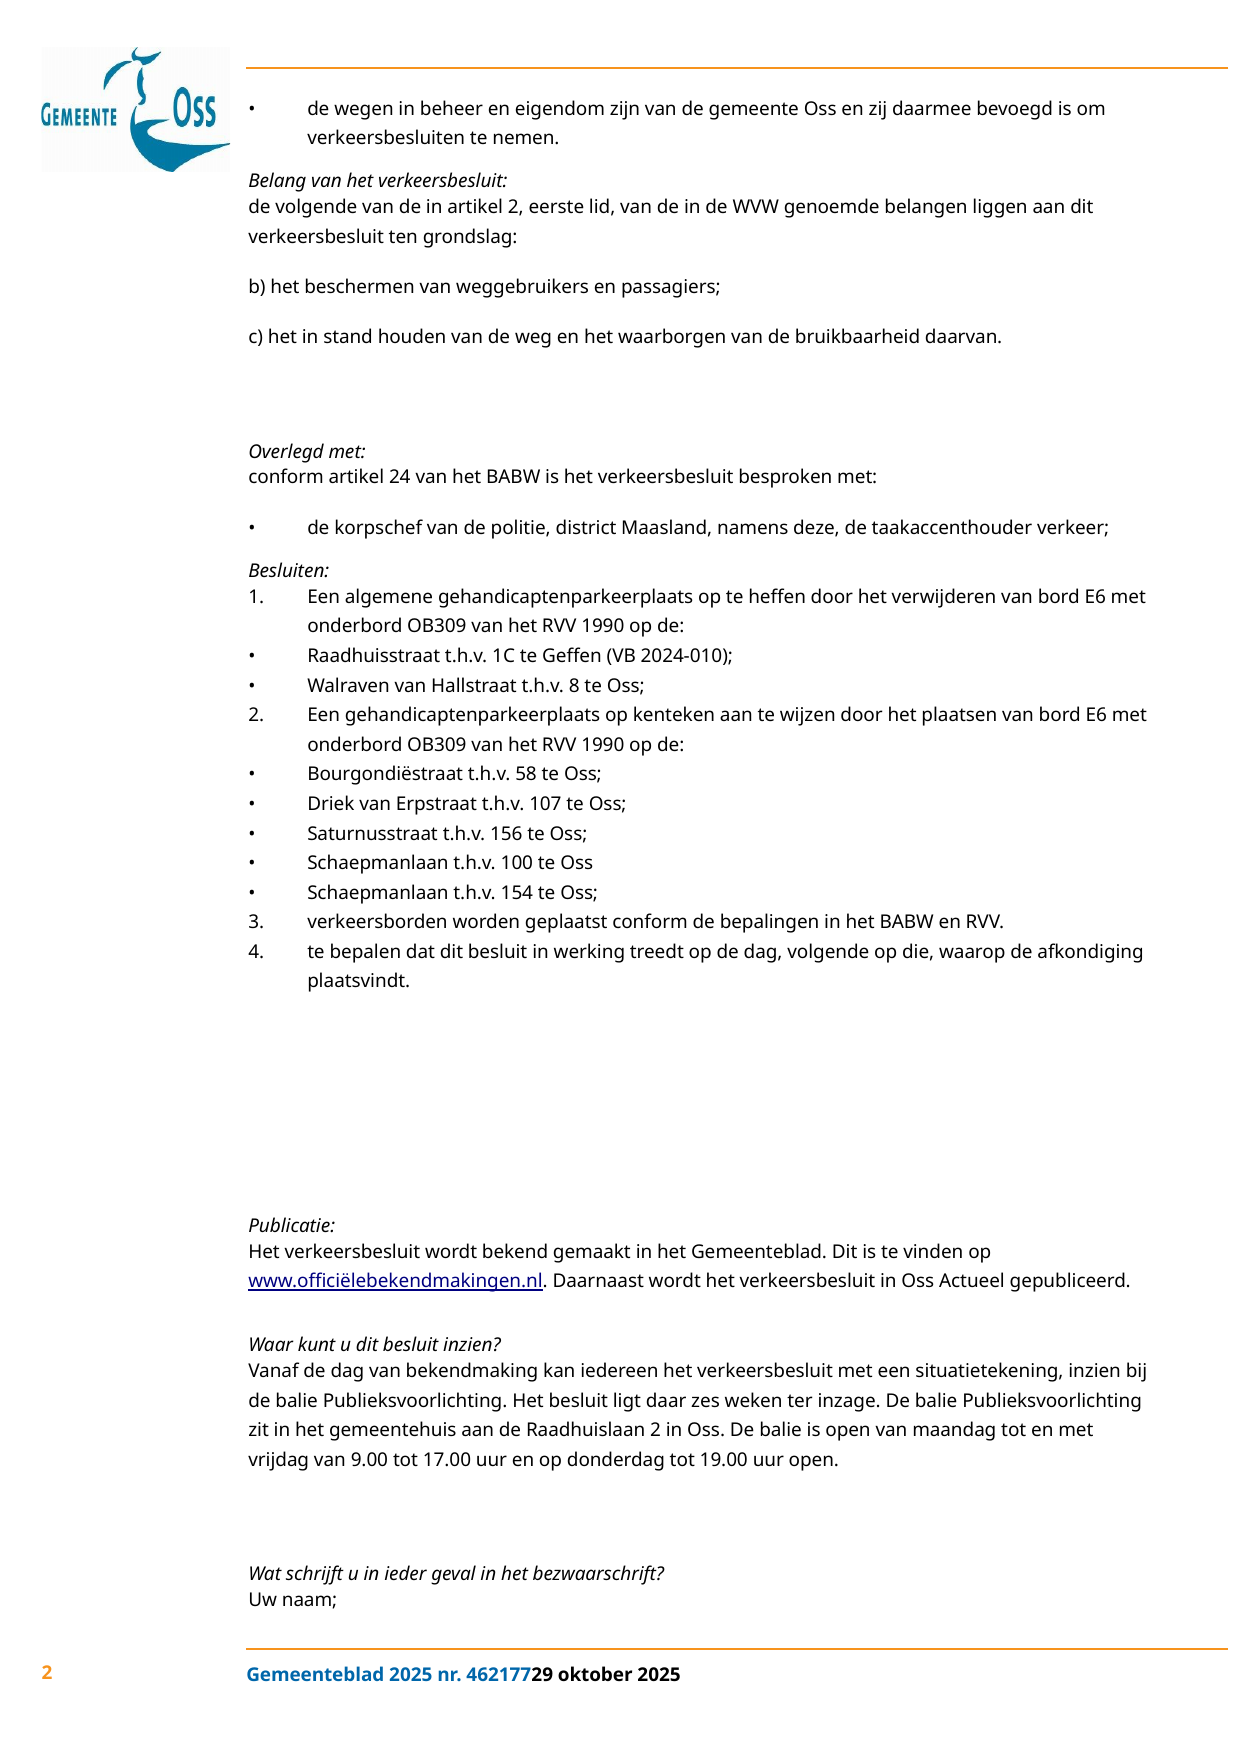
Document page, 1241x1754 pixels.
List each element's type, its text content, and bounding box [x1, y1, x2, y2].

text Besluiten: [248, 557, 1152, 583]
text Overlegd met: [248, 438, 1152, 464]
list Raadhuisstraat t.h.v. 1C te Geffen (VB 2024-010); [248, 642, 1152, 668]
list Schaepmanlaan t.h.v. 154 te Oss; [248, 879, 1152, 904]
list Schaepmanlaan t.h.v. 100 te Oss [248, 849, 1152, 875]
list Driek van Erpstraat t.h.v. 107 te Oss; [248, 790, 1152, 816]
list Een gehandicaptenparkeerplaats op kenteken aan te wijzen door het plaatsen van bord E6 met onderbord OB309 van het RVV 1990 op de: [248, 701, 1152, 757]
text conform artikel 24 van het BABW is het verkeersbesluit besproken met: [248, 464, 1152, 489]
text c) het in stand houden van de weg en het waarborgen van de bruikbaarheid daarvan. [248, 324, 1152, 349]
list te bepalen dat dit besluit in werking treedt op de dag, volgende op die, waarop de afkondiging plaatsvindt. [248, 938, 1152, 993]
list Een algemene gehandicaptenparkeerplaats op te heffen door het verwijderen van bord E6 met onderbord OB309 van het RVV 1990 op de: [248, 583, 1152, 638]
text b) het beschermen van weggebruikers en passagiers; [248, 273, 1152, 299]
text Publicatie: [248, 1212, 1152, 1238]
list Saturnusstraat t.h.v. 156 te Oss; [248, 820, 1152, 845]
list verkeersborden worden geplaatst conform de bepalingen in het BABW en RVV. [248, 908, 1152, 934]
text Vanaf de dag van bekendmaking kan iedereen het verkeersbesluit met een situatietekening, inzien bij de balie Publieksvoorlichting. Het besluit ligt daar zes weken ter inzage. De balie Publieksvoorlichting zit in het gemeentehuis aan de Raadhuislaan 2 in Oss. De balie is open van maandag tot en met vrijdag van 9.00 tot 17.00 uur en op donderdag tot 19.00 uur open. [248, 1357, 1152, 1472]
text de volgende van de in artikel 2, eerste lid, van de in de WVW genoemde belangen liggen aan dit verkeersbesluit ten grondslag: [248, 193, 1152, 248]
list Bourgondiëstraat t.h.v. 58 te Oss; [248, 761, 1152, 786]
list Walraven van Hallstraat t.h.v. 8 te Oss; [248, 672, 1152, 697]
text Waar kunt u dit besluit inzien? [248, 1332, 1152, 1357]
text Het verkeersbesluit wordt bekend gemaakt in het Gemeenteblad. Dit is te vinden op www.officiëlebekendmakingen.nl. Daarnaast wordt het verkeersbesluit in Oss Actueel gepubliceerd. [248, 1238, 1152, 1293]
text Belang van het verkeersbesluit: [248, 167, 1152, 193]
picture [41, 47, 231, 172]
list de korpschef van de politie, district Maasland, namens deze, de taakaccenthouder verkeer; [248, 514, 1152, 540]
list de wegen in beheer en eigendom zijn van de gemeente Oss en zij daarmee bevoegd is om verkeersbesluiten te nemen. [248, 95, 1152, 150]
text Uw naam; [248, 1586, 1152, 1612]
text Wat schrijft u in ieder geval in het bezwaarschrift? [248, 1561, 1152, 1586]
